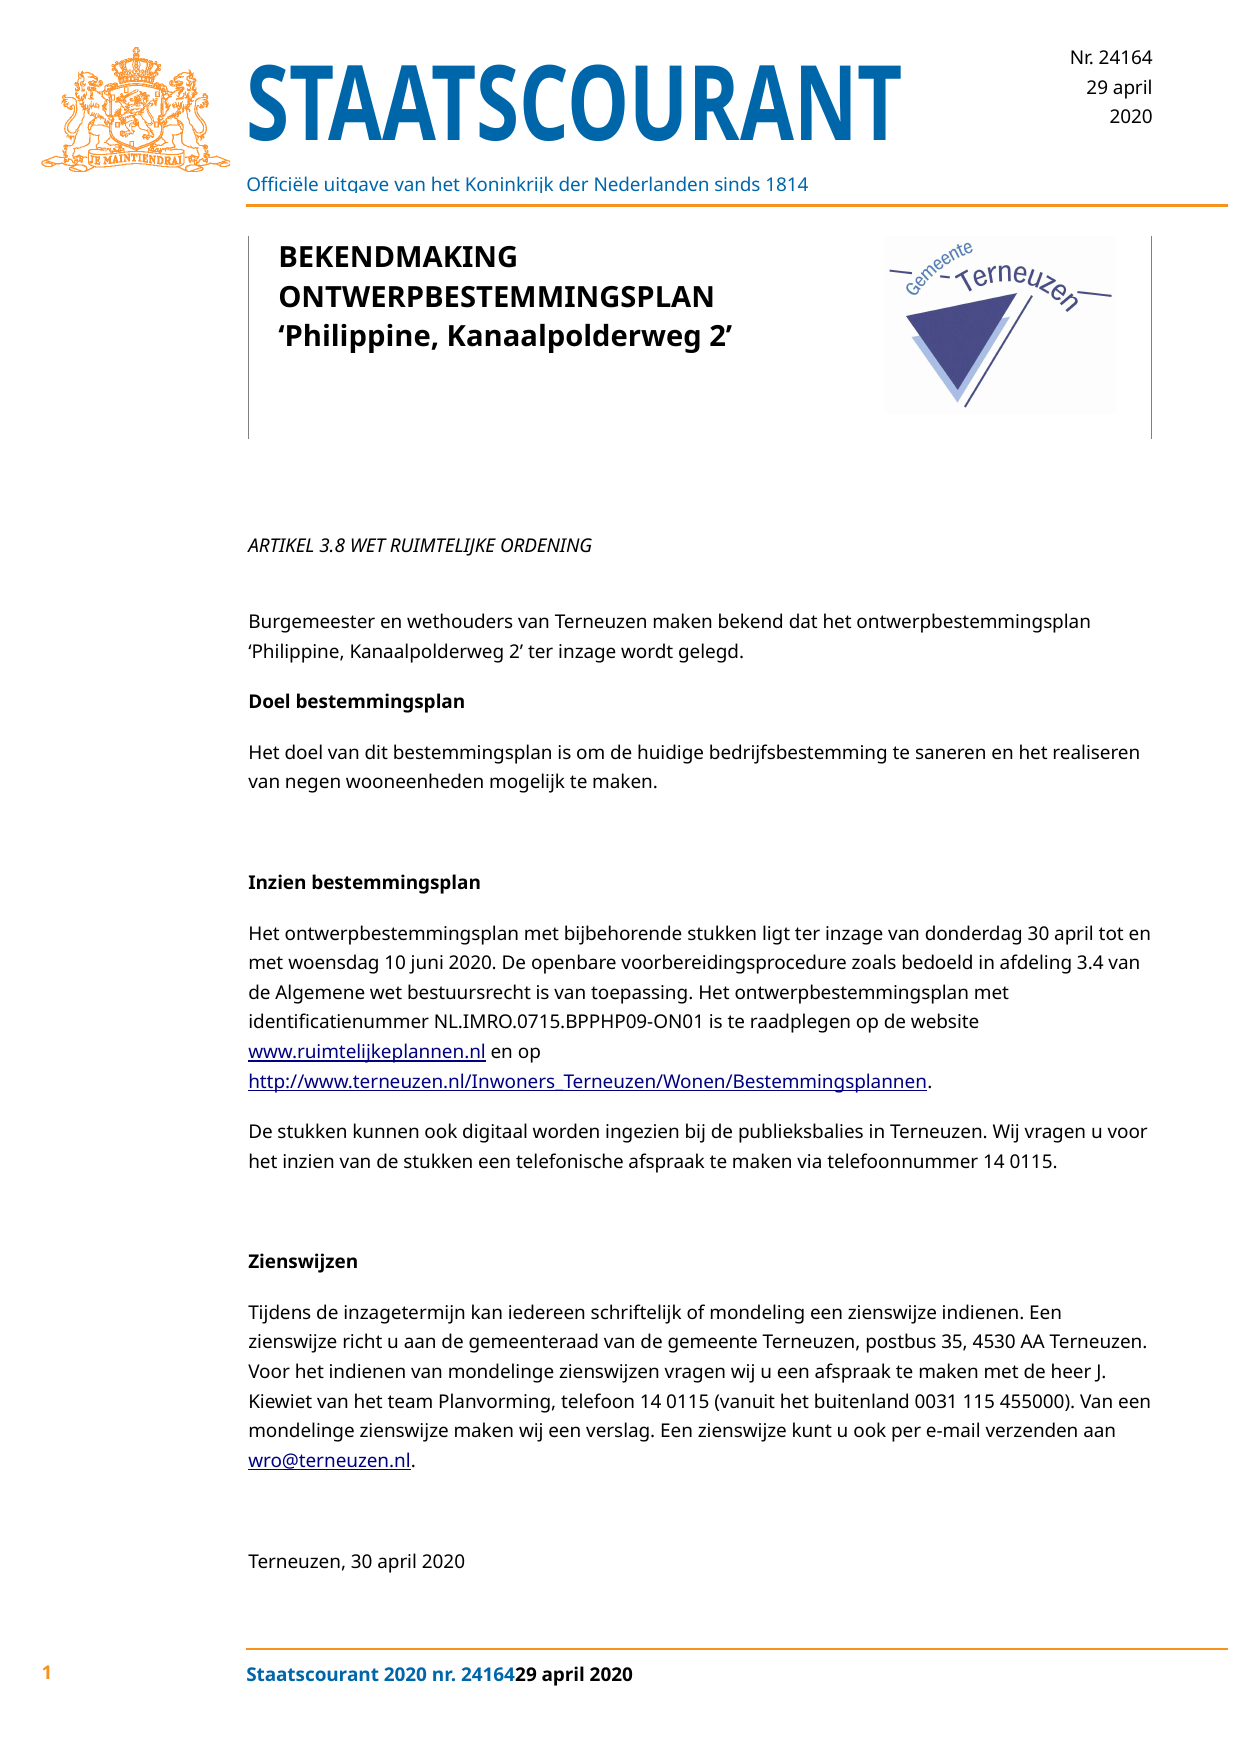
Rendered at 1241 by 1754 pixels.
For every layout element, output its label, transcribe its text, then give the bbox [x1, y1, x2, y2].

text Doel bestemmingsplan [248, 689, 1152, 714]
table_header [850, 414, 1151, 439]
text ARTIKEL 3.8 WET RUIMTELIJKE ORDENING [248, 533, 1152, 558]
text Inzien bestemmingsplan [248, 869, 1152, 895]
text Zienswijzen [248, 1249, 1152, 1274]
text Burgemeester en wethouders van Terneuzen maken bekend dat het ontwerpbestemmingsplan ‘Philippine, Kanaalpolderweg 2’ ter inzage wordt gelegd. [248, 609, 1152, 664]
text Het ontwerpbestemmingsplan met bijbehorende stukken ligt ter inzage van donderdag 30 april tot en met woensdag 10 juni 2020. De openbare voorbereidingsprocedure zoals bedoeld in afdeling 3.4 van de Algemene wet bestuursrecht is van toepassing. Het ontwerpbestemmingsplan met identificatienummer NL.IMRO.0715.BPPHP09-ON01 is te raadplegen op de website www.ruimtelijkeplannen.nl en op http://www.terneuzen.nl/Inwoners_Terneuzen/Wonen/Bestemmingsplannen. [248, 920, 1152, 1094]
picture [884, 236, 1117, 414]
text De stukken kunnen ook digitaal worden ingezien bij de publieksbalies in Terneuzen. Wij vragen u voor het inzien van de stukken een telefonische afspraak te maken via telefoonnummer 14 0115. [248, 1118, 1152, 1174]
text Terneuzen, 30 april 2020 [248, 1548, 1152, 1574]
text Het doel van dit bestemmingsplan is om de huidige bedrijfsbestemming te saneren en het realiseren van negen wooneenheden mogelijk te maken. [248, 739, 1152, 794]
table_header [850, 236, 884, 413]
table_header BEKENDMAKING ONTWERPBESTEMMINGSPLAN ‘Philippine, Kanaalpolderweg 2’ [249, 236, 850, 439]
text Tijdens de inzagetermijn kan iedereen schriftelijk of mondeling een zienswijze indienen. Een zienswijze richt u aan de gemeenteraad van de gemeente Terneuzen, postbus 35, 4530 AA Terneuzen. Voor het indienen van mondelinge zienswijzen vragen wij u een afspraak te maken met de heer J. Kiewiet van het team Planvorming, telefoon 14 0115 (vanuit het buitenland 0031 115 455000). Van een mondelinge zienswijze maken wij een verslag. Een zienswijze kunt u ook per e-mail verzenden aan wro@terneuzen.nl. [248, 1299, 1152, 1473]
table_header [1117, 236, 1151, 413]
picture [41, 47, 231, 172]
